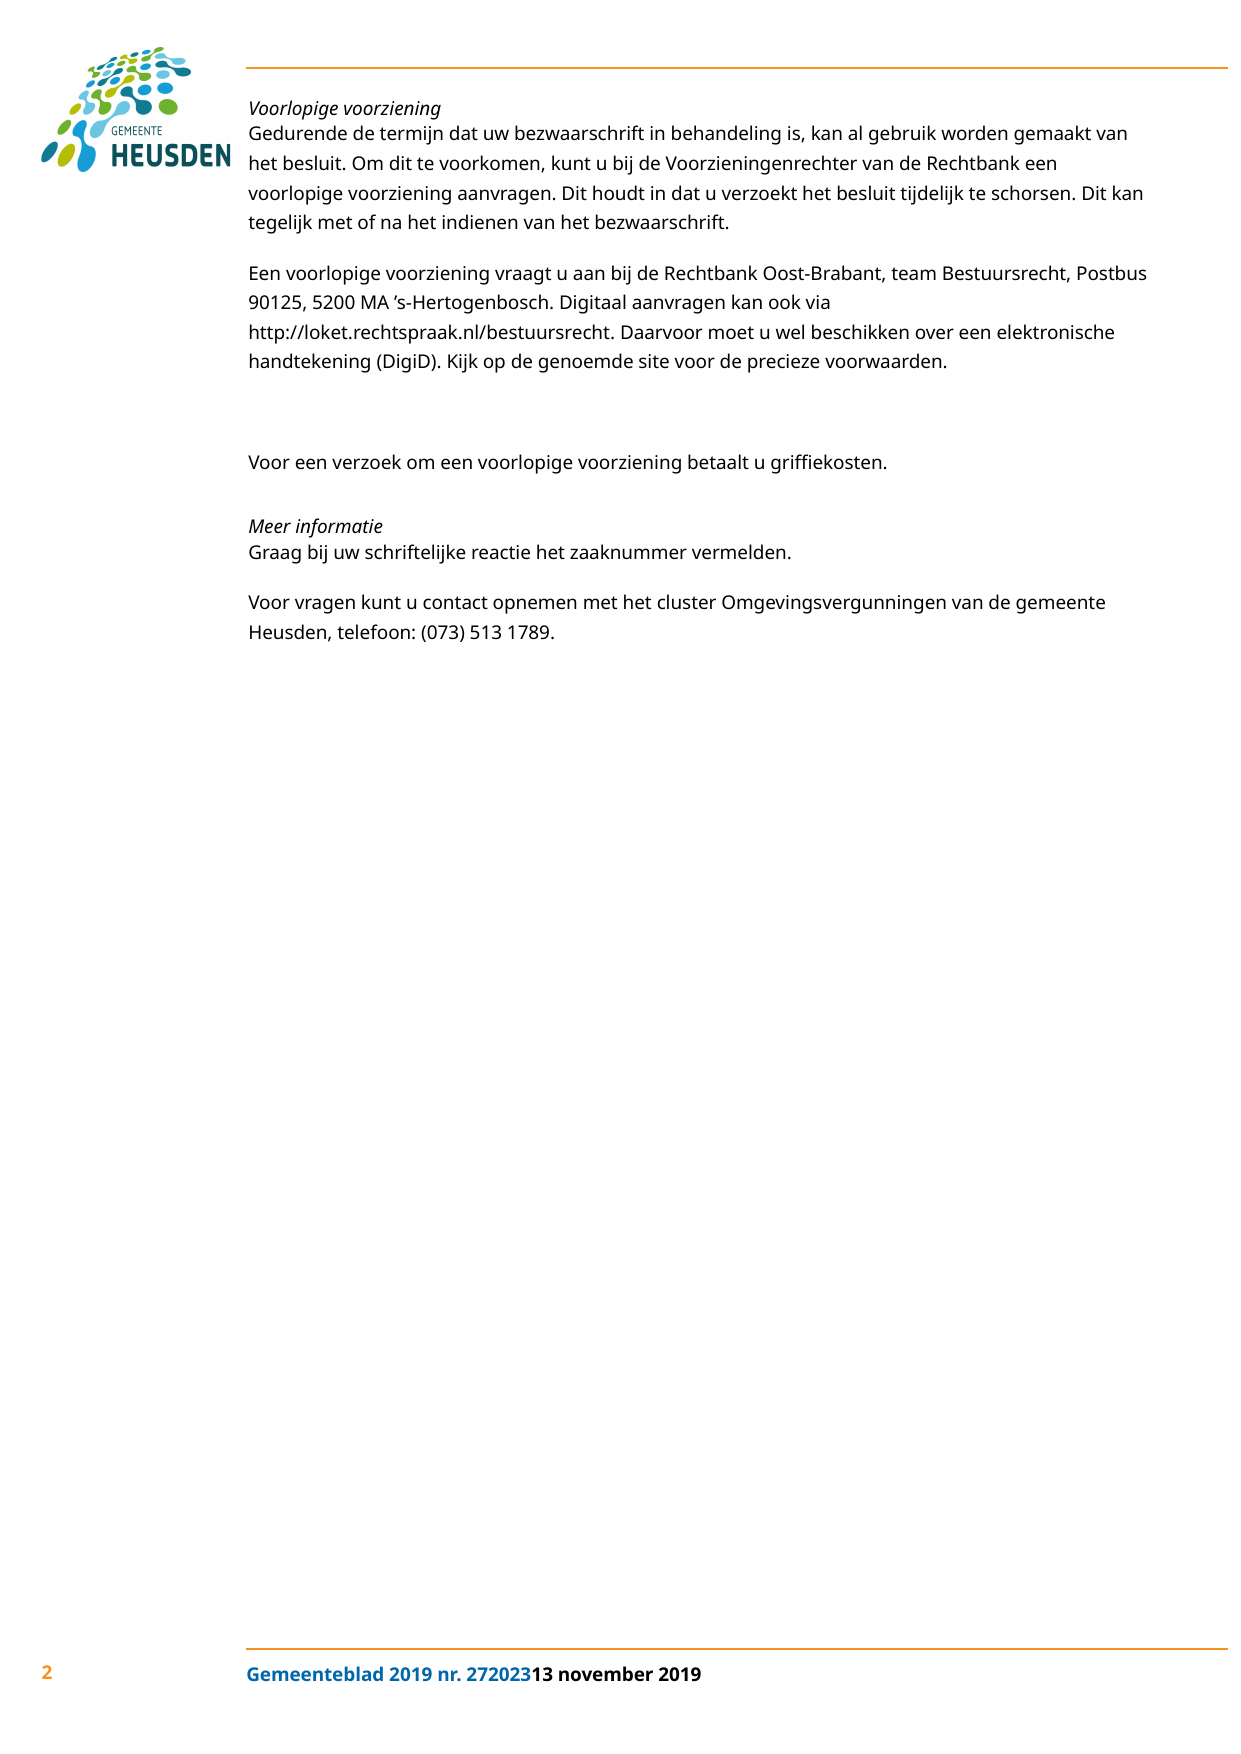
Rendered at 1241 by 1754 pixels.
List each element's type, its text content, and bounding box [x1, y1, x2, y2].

text Meer informatie [248, 513, 1152, 539]
text Graag bij uw schriftelijke reactie het zaaknummer vermelden. [248, 539, 1152, 565]
text Voorlopige voorziening [248, 95, 1152, 121]
text Voor een verzoek om een voorlopige voorziening betaalt u griffiekosten. [248, 449, 1152, 475]
picture [41, 47, 231, 172]
text Een voorlopige voorziening vraagt u aan bij de Rechtbank Oost-Brabant, team Bestuursrecht, Postbus 90125, 5200 MA ’s-Hertogenbosch. Digitaal aanvragen kan ook via http://loket.rechtspraak.nl/bestuursrecht. Daarvoor moet u wel beschikken over een elektronische handtekening (DigiD). Kijk op de genoemde site voor de precieze voorwaarden. [248, 260, 1152, 374]
text Voor vragen kunt u contact opnemen met het cluster Omgevingsvergunningen van de gemeente Heusden, telefoon: (073) 513 1789. [248, 589, 1152, 645]
text Gedurende de termijn dat uw bezwaarschrift in behandeling is, kan al gebruik worden gemaakt van het besluit. Om dit te voorkomen, kunt u bij de Voorzieningenrechter van de Rechtbank een voorlopige voorziening aanvragen. Dit houdt in dat u verzoekt het besluit tijdelijk te schorsen. Dit kan tegelijk met of na het indienen van het bezwaarschrift. [248, 121, 1152, 235]
